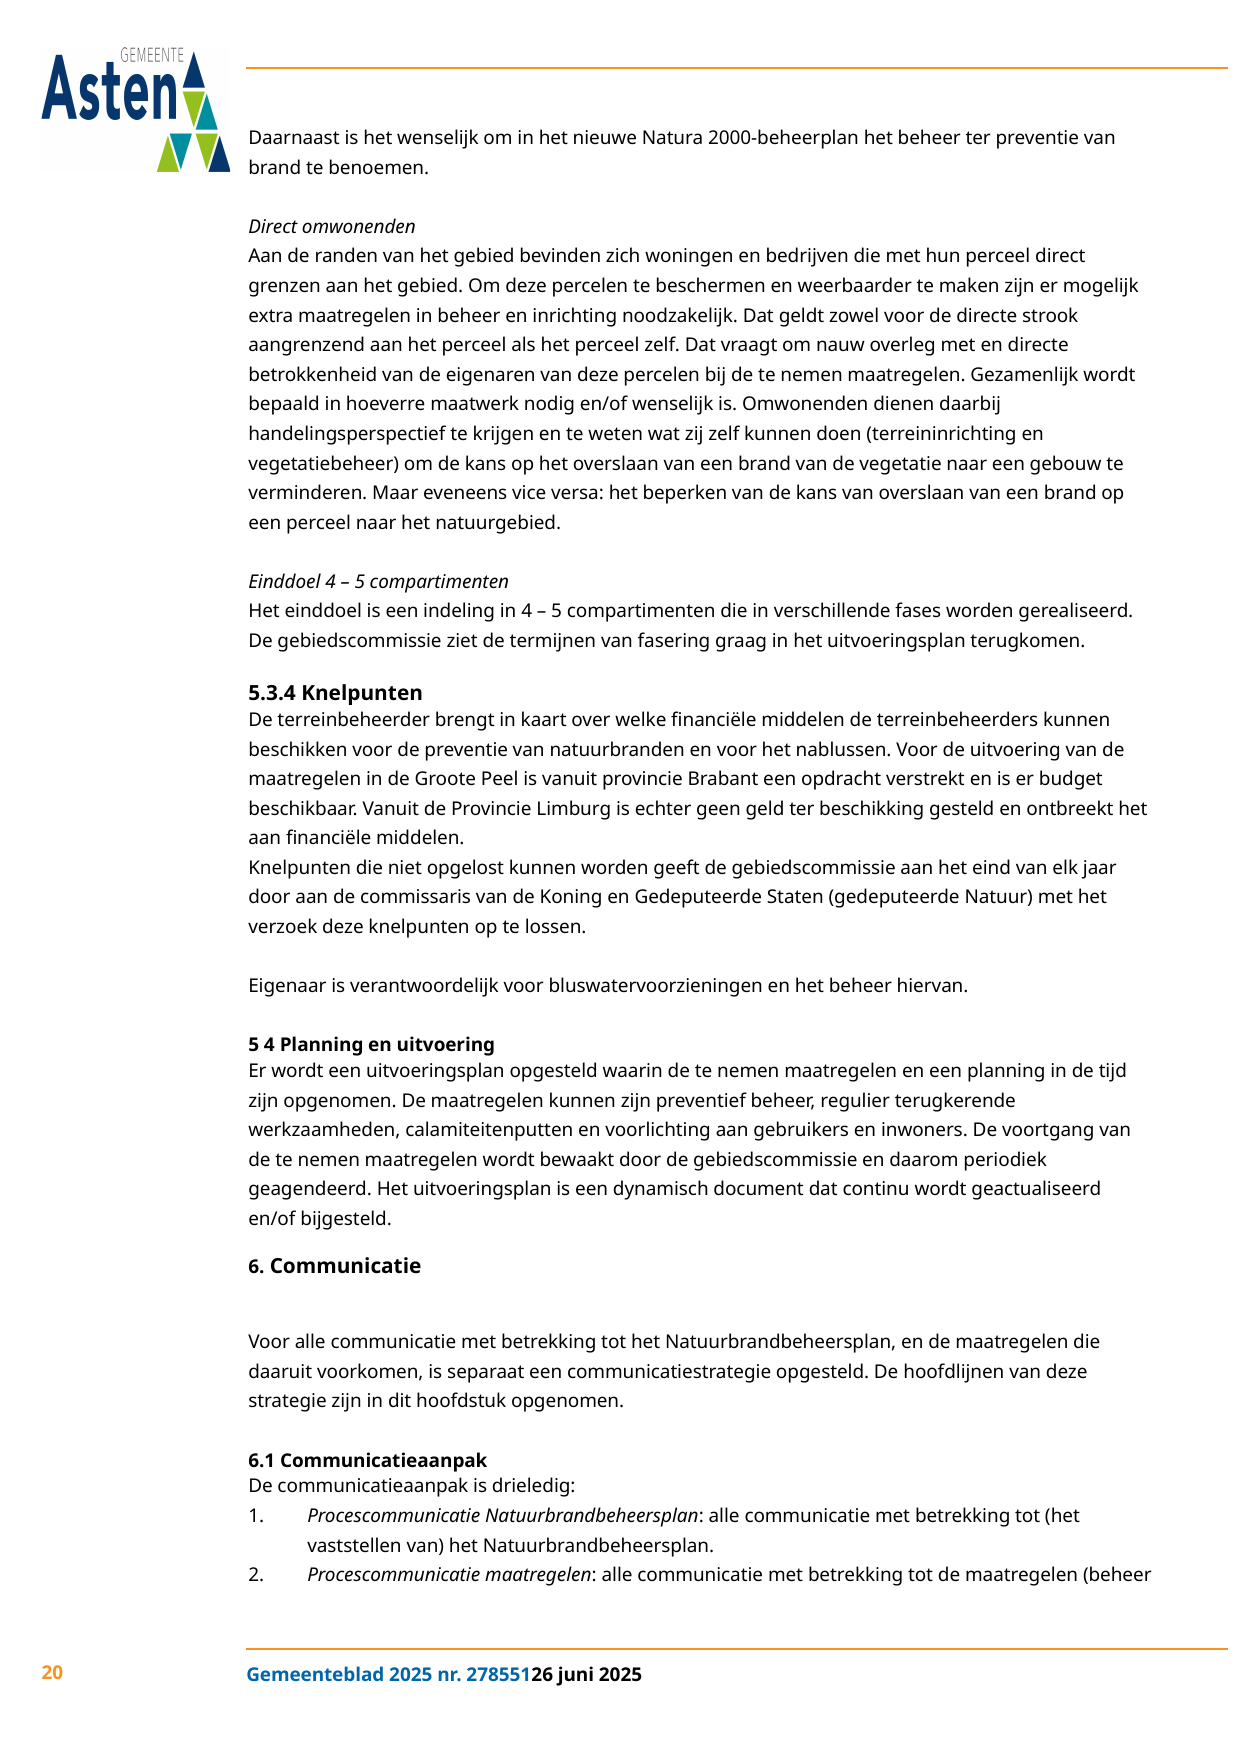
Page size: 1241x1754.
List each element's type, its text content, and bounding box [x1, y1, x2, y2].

text De terreinbeheerder brengt in kaart over welke financiële middelen de terreinbeheerders kunnen beschikken voor de preventie van natuurbranden en voor het nablussen. Voor de uitvoering van de maatregelen in de Groote Peel is vanuit provincie Brabant een opdracht verstrekt en is er budget beschikbaar. Vanuit de Provincie Limburg is echter geen geld ter beschikking gesteld en ontbreekt het aan financiële middelen. [248, 706, 1152, 850]
text Aan de randen van het gebied bevinden zich woningen en bedrijven die met hun perceel direct grenzen aan het gebied. Om deze percelen te beschermen en weerbaarder te maken zijn er mogelijk extra maatregelen in beheer en inrichting noodzakelijk. Dat geldt zowel voor de directe strook aangrenzend aan het perceel als het perceel zelf. Dat vraagt om nauw overleg met en directe betrokkenheid van de eigenaren van deze percelen bij de te nemen maatregelen. Gezamenlijk wordt bepaald in hoeverre maatwerk nodig en/of wenselijk is. Omwonenden dienen daarbij handelingsperspectief te krijgen en te weten wat zij zelf kunnen doen (terreininrichting en vegetatiebeheer) om de kans op het overslaan van een brand van de vegetatie naar een gebouw te verminderen. Maar eveneens vice versa: het beperken van de kans van overslaan van een brand op een perceel naar het natuurgebied. [248, 243, 1152, 535]
list Procescommunicatie maatregelen: alle communicatie met betrekking tot de maatregelen (beheer [248, 1561, 1152, 1587]
text Het einddoel is een indeling in 4 – 5 compartimenten die in verschillende fases worden gerealiseerd. De gebiedscommissie ziet de termijnen van fasering graag in het uitvoeringsplan terugkomen. [248, 598, 1152, 653]
text 5 4 Planning en uitvoering [248, 1032, 1152, 1057]
text Knelpunten die niet opgelost kunnen worden geeft de gebiedscommissie aan het eind van elk jaar door aan de commissaris van de Koning en Gedeputeerde Staten (gedeputeerde Natuur) met het verzoek deze knelpunten op te lossen. [248, 854, 1152, 939]
text Er wordt een uitvoeringsplan opgesteld waarin de te nemen maatregelen en een planning in de tijd zijn opgenomen. De maatregelen kunnen zijn preventief beheer, regulier terugkerende werkzaamheden, calamiteitenputten en voorlichting aan gebruikers en inwoners. De voortgang van de te nemen maatregelen wordt bewaakt door de gebiedscommissie en daarom periodiek geagendeerd. Het uitvoeringsplan is een dynamisch document dat continu wordt geactualiseerd en/of bijgesteld. [248, 1057, 1152, 1231]
text 5.3.4 Knelpunten [248, 678, 1152, 706]
text 6. Communicatie [248, 1251, 1152, 1279]
text Daarnaast is het wenselijk om in het nieuwe Natura 2000-beheerplan het beheer ter preventie van brand te benoemen. [248, 124, 1152, 180]
text Direct omwonenden [248, 213, 1152, 239]
text De communicatieaanpak is drieledig: [248, 1473, 1152, 1498]
text Eigenaar is verantwoordelijk voor bluswatervoorzieningen en het beheer hiervan. [248, 972, 1152, 998]
text 6.1 Communicatieaanpak [248, 1447, 1152, 1473]
text Einddoel 4 – 5 compartimenten [248, 568, 1152, 594]
text Voor alle communicatie met betrekking tot het Natuurbrandbeheersplan, en de maatregelen die daaruit voorkomen, is separaat een communicatiestrategie opgesteld. De hoofdlijnen van deze strategie zijn in dit hoofdstuk opgenomen. [248, 1328, 1152, 1413]
list Procescommunicatie Natuurbrandbeheersplan: alle communicatie met betrekking tot (het vaststellen van) het Natuurbrandbeheersplan. [248, 1502, 1152, 1557]
picture [41, 47, 231, 172]
